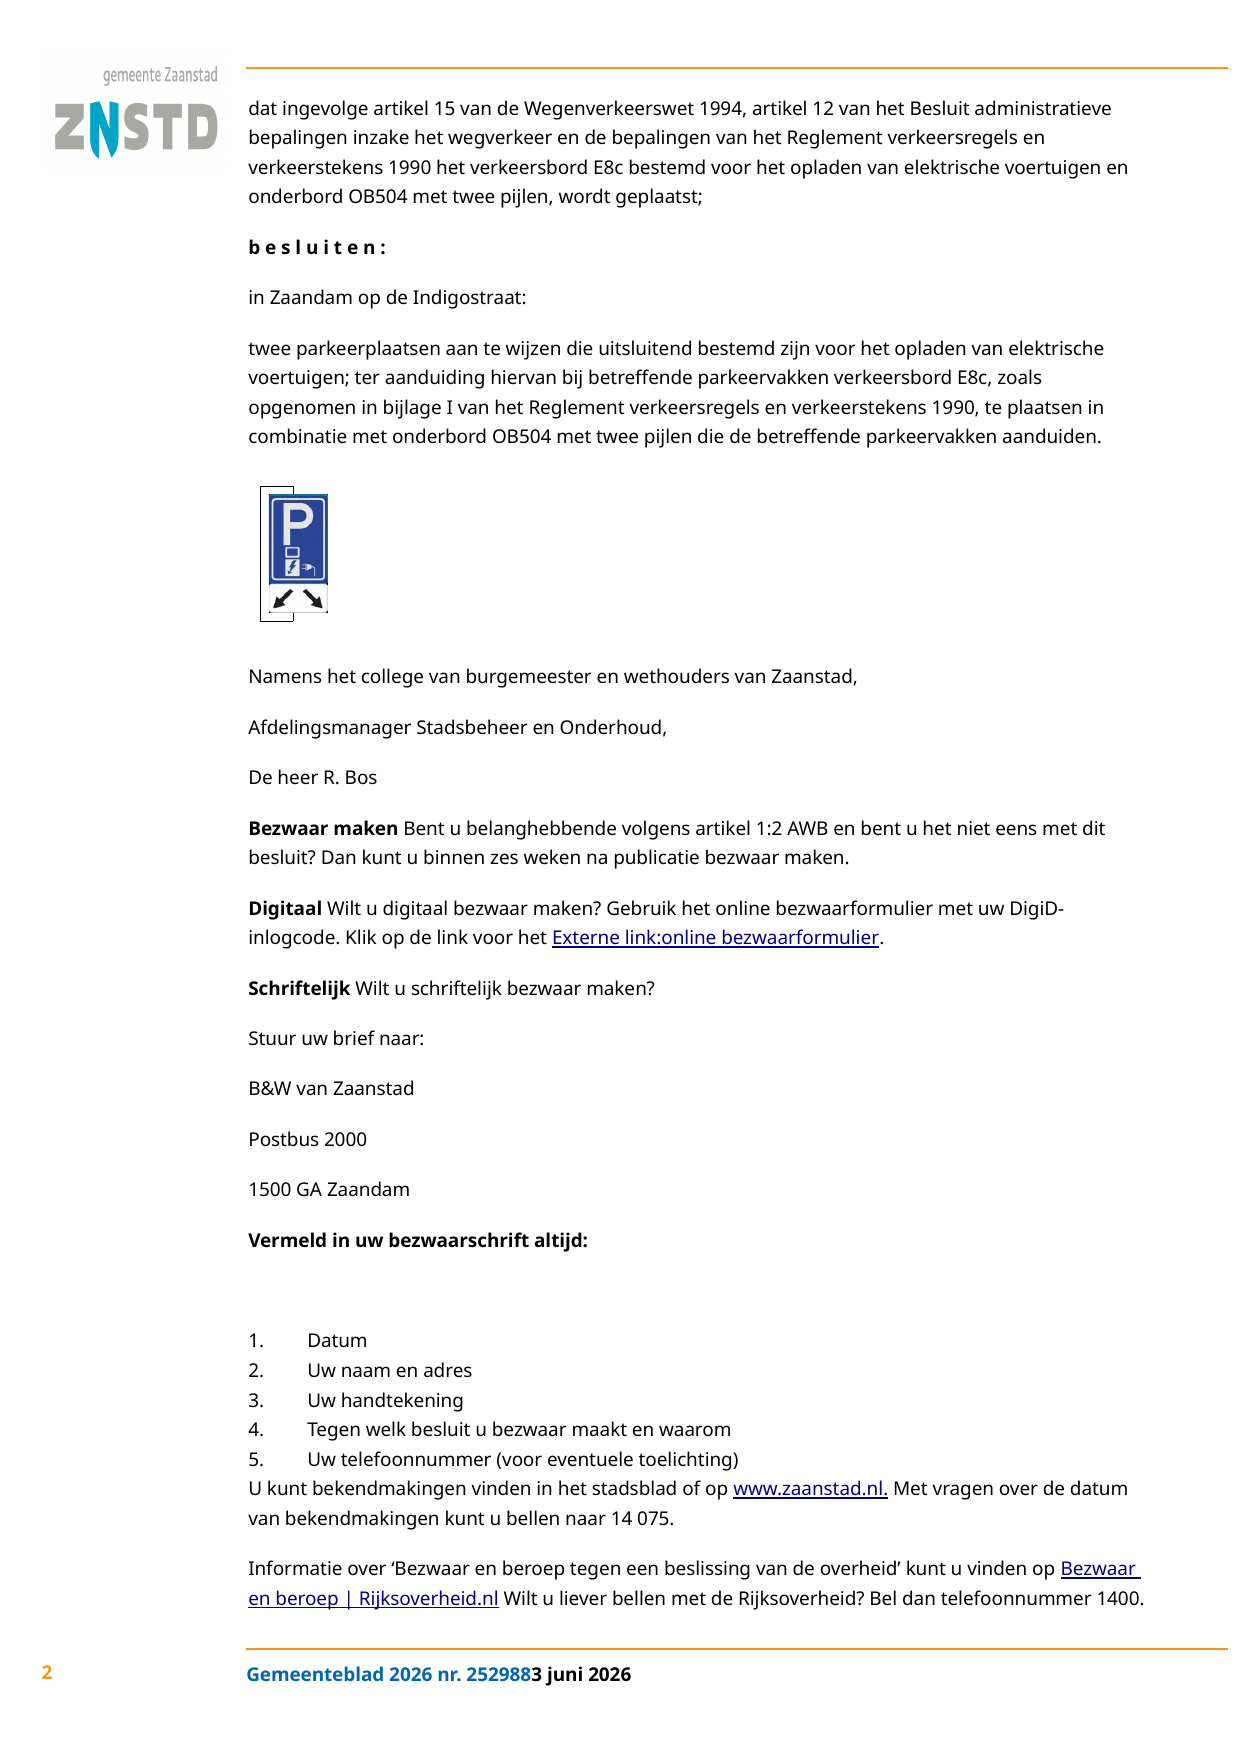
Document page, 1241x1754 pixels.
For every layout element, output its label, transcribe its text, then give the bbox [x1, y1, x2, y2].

text Namens het college van burgemeester en wethouders van Zaanstad, [248, 663, 1152, 689]
text twee parkeerplaatsen aan te wijzen die uitsluitend bestemd zijn voor het opladen van elektrische voertuigen; ter aanduiding hiervan bij betreffende parkeervakken verkeersbord E8c, zoals opgenomen in bijlage I van het Reglement verkeersregels en verkeerstekens 1990, te plaatsen in combinatie met onderbord OB504 met twee pijlen die de betreffende parkeervakken aanduiden. [248, 335, 1152, 449]
text Schriftelijk Wilt u schriftelijk bezwaar maken? [248, 975, 1152, 1000]
text in Zaandam op de Indigostraat: [248, 284, 1152, 310]
text Vermeld in uw bezwaarschrift altijd: [248, 1227, 1152, 1252]
text U kunt bekendmakingen vinden in het stadsblad of op www.zaanstad.nl. Met vragen over de datum van bekendmakingen kunt u bellen naar 14 075. [248, 1476, 1152, 1531]
list Tegen welk besluit u bezwaar maakt en waarom [248, 1416, 1152, 1442]
text 1500 GA Zaandam [248, 1176, 1152, 1202]
text De heer R. Bos [248, 764, 1152, 790]
list Uw handtekening [248, 1387, 1152, 1412]
text Bezwaar maken Bent u belanghebbende volgens artikel 1:2 AWB en bent u het niet eens met dit besluit? Dan kunt u binnen zes weken na publicatie bezwaar maken. [248, 815, 1152, 870]
text Digitaal Wilt u digitaal bezwaar maken? Gebruik het online bezwaarformulier met uw DigiD-inlogcode. Klik op de link voor het Externe link:online bezwaarformulier. [248, 895, 1152, 950]
text b e s l u i t e n : [248, 234, 1152, 260]
text Postbus 2000 [248, 1126, 1152, 1152]
list Uw naam en adres [248, 1357, 1152, 1383]
text Afdelingsmanager Stadsbeheer en Onderhoud, [248, 714, 1152, 739]
text B&W van Zaanstad [248, 1076, 1152, 1101]
text Stuur uw brief naar: [248, 1025, 1152, 1051]
list Uw telefoonnummer (voor eventuele toelichting) [248, 1446, 1152, 1472]
text dat ingevolge artikel 15 van de Wegenverkeerswet 1994, artikel 12 van het Besluit administratieve bepalingen inzake het wegverkeer en de bepalingen van het Reglement verkeersregels en verkeerstekens 1990 het verkeersbord E8c bestemd voor het opladen van elektrische voertuigen en onderbord OB504 met twee pijlen, wordt geplaatst; [248, 95, 1152, 209]
picture [268, 494, 328, 613]
text Informatie over ‘Bezwaar en beroep tegen een beslissing van de overheid’ kunt u vinden op Bezwaar en beroep | Rijksoverheid.nl Wilt u liever bellen met de Rijksoverheid? Bel dan telefoonnummer 1400. [248, 1556, 1152, 1611]
list Datum [248, 1328, 1152, 1353]
picture [41, 47, 231, 172]
